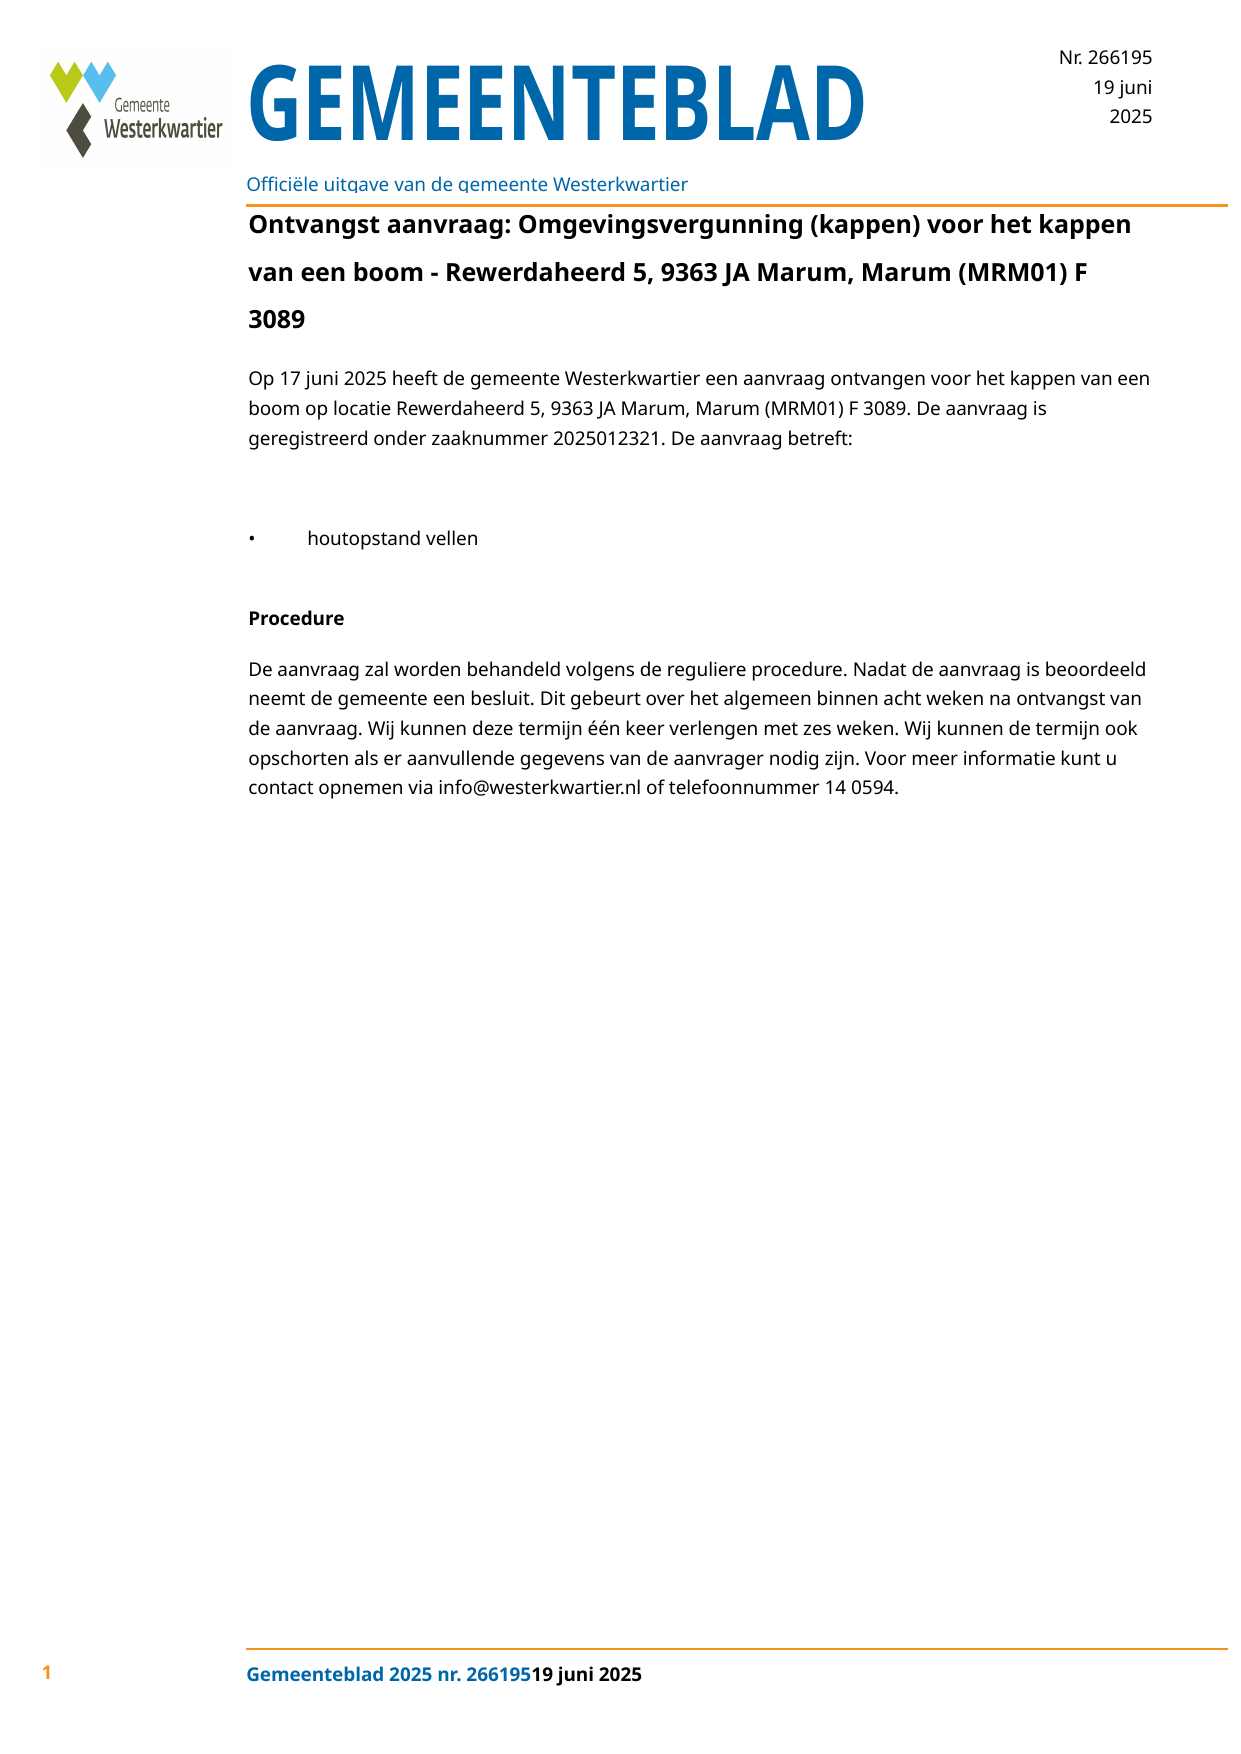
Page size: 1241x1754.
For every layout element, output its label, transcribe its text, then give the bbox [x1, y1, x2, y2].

text Ontvangst aanvraag: Omgevingsvergunning (kappen) voor het kappen van een boom - Rewerdaheerd 5, 9363 JA Marum, Marum (MRM01) F 3089 [248, 207, 1152, 336]
text De aanvraag zal worden behandeld volgens de reguliere procedure. Nadat de aanvraag is beoordeeld neemt de gemeente een besluit. Dit gebeurt over het algemeen binnen acht weken na ontvangst van de aanvraag. Wij kunnen deze termijn één keer verlengen met zes weken. Wij kunnen de termijn ook opschorten als er aanvullende gegevens van de aanvrager nodig zijn. Voor meer informatie kunt u contact opnemen via info@westerkwartier.nl of telefoonnummer 14 0594. [248, 656, 1152, 800]
text Procedure [248, 606, 1152, 631]
text Op 17 juni 2025 heeft de gemeente Westerkwartier een aanvraag ontvangen voor het kappen van een boom op locatie Rewerdaheerd 5, 9363 JA Marum, Marum (MRM01) F 3089. De aanvraag is geregistreerd onder zaaknummer 2025012321. De aanvraag betreft: [248, 366, 1152, 450]
picture [41, 47, 231, 172]
list houtopstand vellen [248, 526, 1152, 551]
